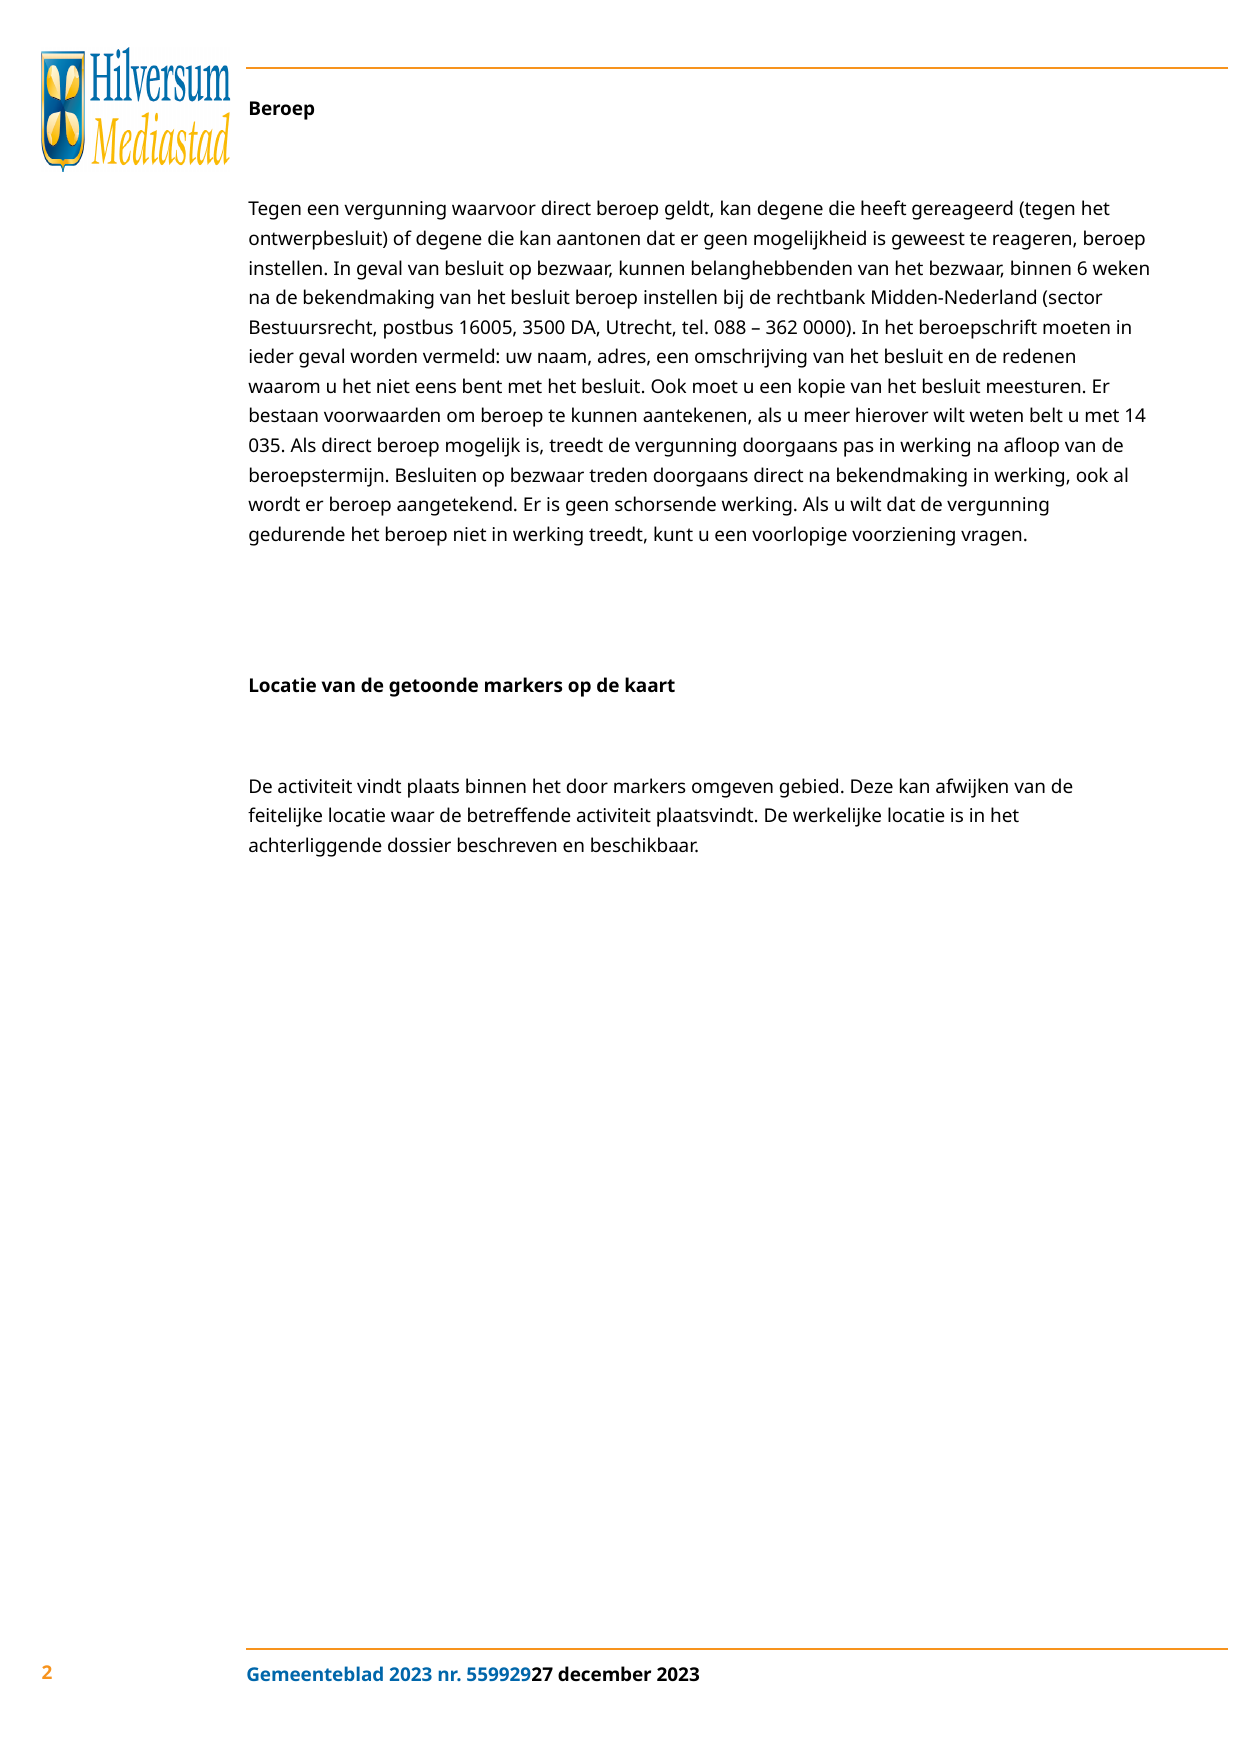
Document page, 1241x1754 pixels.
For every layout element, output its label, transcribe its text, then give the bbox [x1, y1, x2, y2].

text De activiteit vindt plaats binnen het door markers omgeven gebied. Deze kan afwijken van de feitelijke locatie waar de betreffende activiteit plaatsvindt. De werkelijke locatie is in het achterliggende dossier beschreven en beschikbaar. [248, 773, 1152, 858]
text Beroep [248, 95, 1152, 121]
text Tegen een vergunning waarvoor direct beroep geldt, kan degene die heeft gereageerd (tegen het ontwerpbesluit) of degene die kan aantonen dat er geen mogelijkheid is geweest te reageren, beroep instellen. In geval van besluit op bezwaar, kunnen belanghebbenden van het bezwaar, binnen 6 weken na de bekendmaking van het besluit beroep instellen bij de rechtbank Midden-Nederland (sector Bestuursrecht, postbus 16005, 3500 DA, Utrecht, tel. 088 – 362 0000). In het beroepschrift moeten in ieder geval worden vermeld: uw naam, adres, een omschrijving van het besluit en de redenen waarom u het niet eens bent met het besluit. Ook moet u een kopie van het besluit meesturen. Er bestaan voorwaarden om beroep te kunnen aantekenen, als u meer hierover wilt weten belt u met 14 035. Als direct beroep mogelijk is, treedt de vergunning doorgaans pas in werking na afloop van de beroepstermijn. Besluiten op bezwaar treden doorgaans direct na bekendmaking in werking, ook al wordt er beroep aangetekend. Er is geen schorsende werking. Als u wilt dat de vergunning gedurende het beroep niet in werking treedt, kunt u een voorlopige voorziening vragen. [248, 196, 1152, 547]
text Locatie van de getoonde markers op de kaart [248, 672, 1152, 698]
picture [41, 47, 231, 172]
